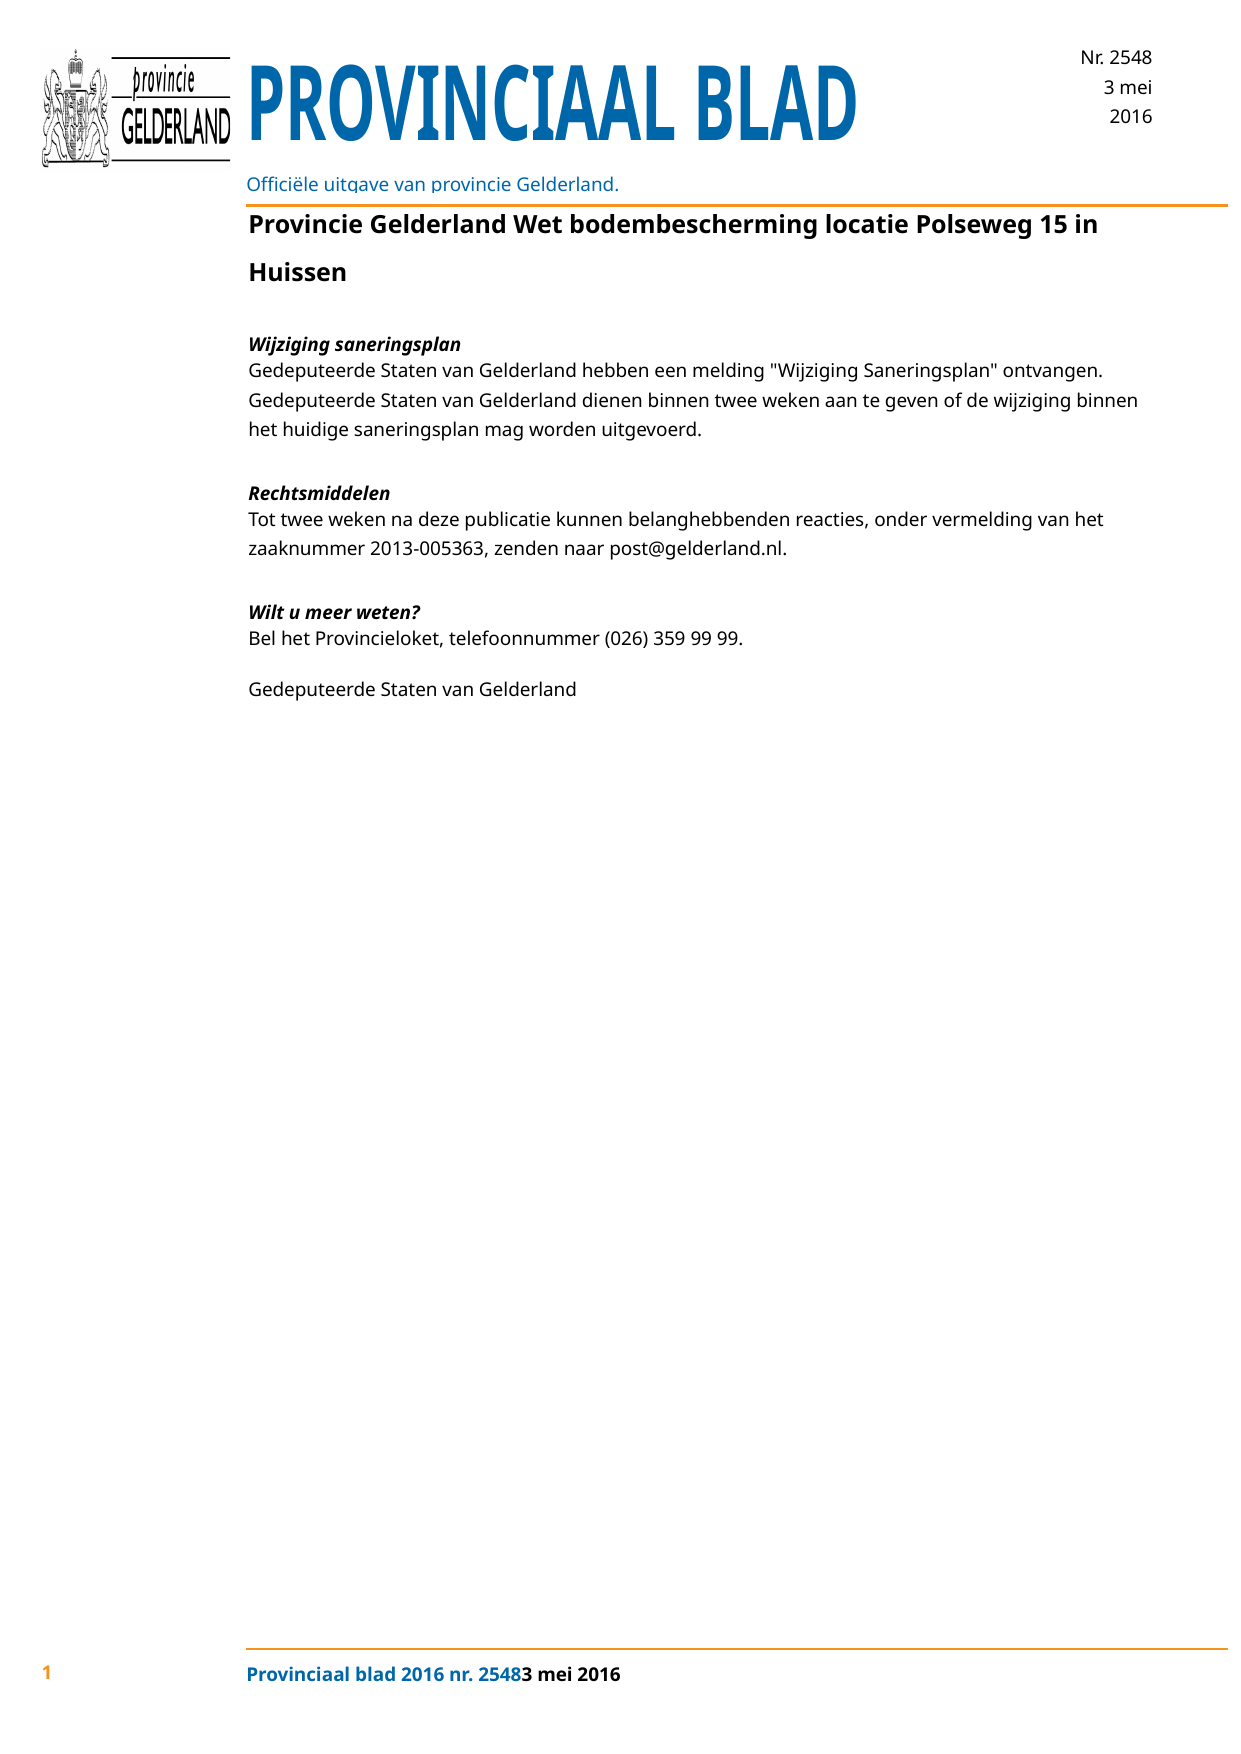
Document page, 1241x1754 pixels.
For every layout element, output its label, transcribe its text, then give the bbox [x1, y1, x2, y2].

text Wilt u meer weten? [248, 599, 1152, 625]
text Gedeputeerde Staten van Gelderland hebben een melding "Wijziging Saneringsplan" ontvangen. Gedeputeerde Staten van Gelderland dienen binnen twee weken aan te geven of de wijziging binnen het huidige saneringsplan mag worden uitgevoerd. [248, 357, 1152, 442]
text Wijziging saneringsplan [248, 331, 1152, 357]
text Rechtsmiddelen [248, 480, 1152, 506]
text Tot twee weken na deze publicatie kunnen belanghebbenden reacties, onder vermelding van het zaaknummer 2013-005363, zenden naar post@gelderland.nl. [248, 506, 1152, 561]
text Bel het Provincieloket, telefoonnummer (026) 359 99 99. [248, 625, 1152, 651]
text Provincie Gelderland Wet bodembescherming locatie Polseweg 15 in Huissen [248, 207, 1152, 288]
picture [41, 47, 231, 172]
text Gedeputeerde Staten van Gelderland [248, 676, 1152, 701]
